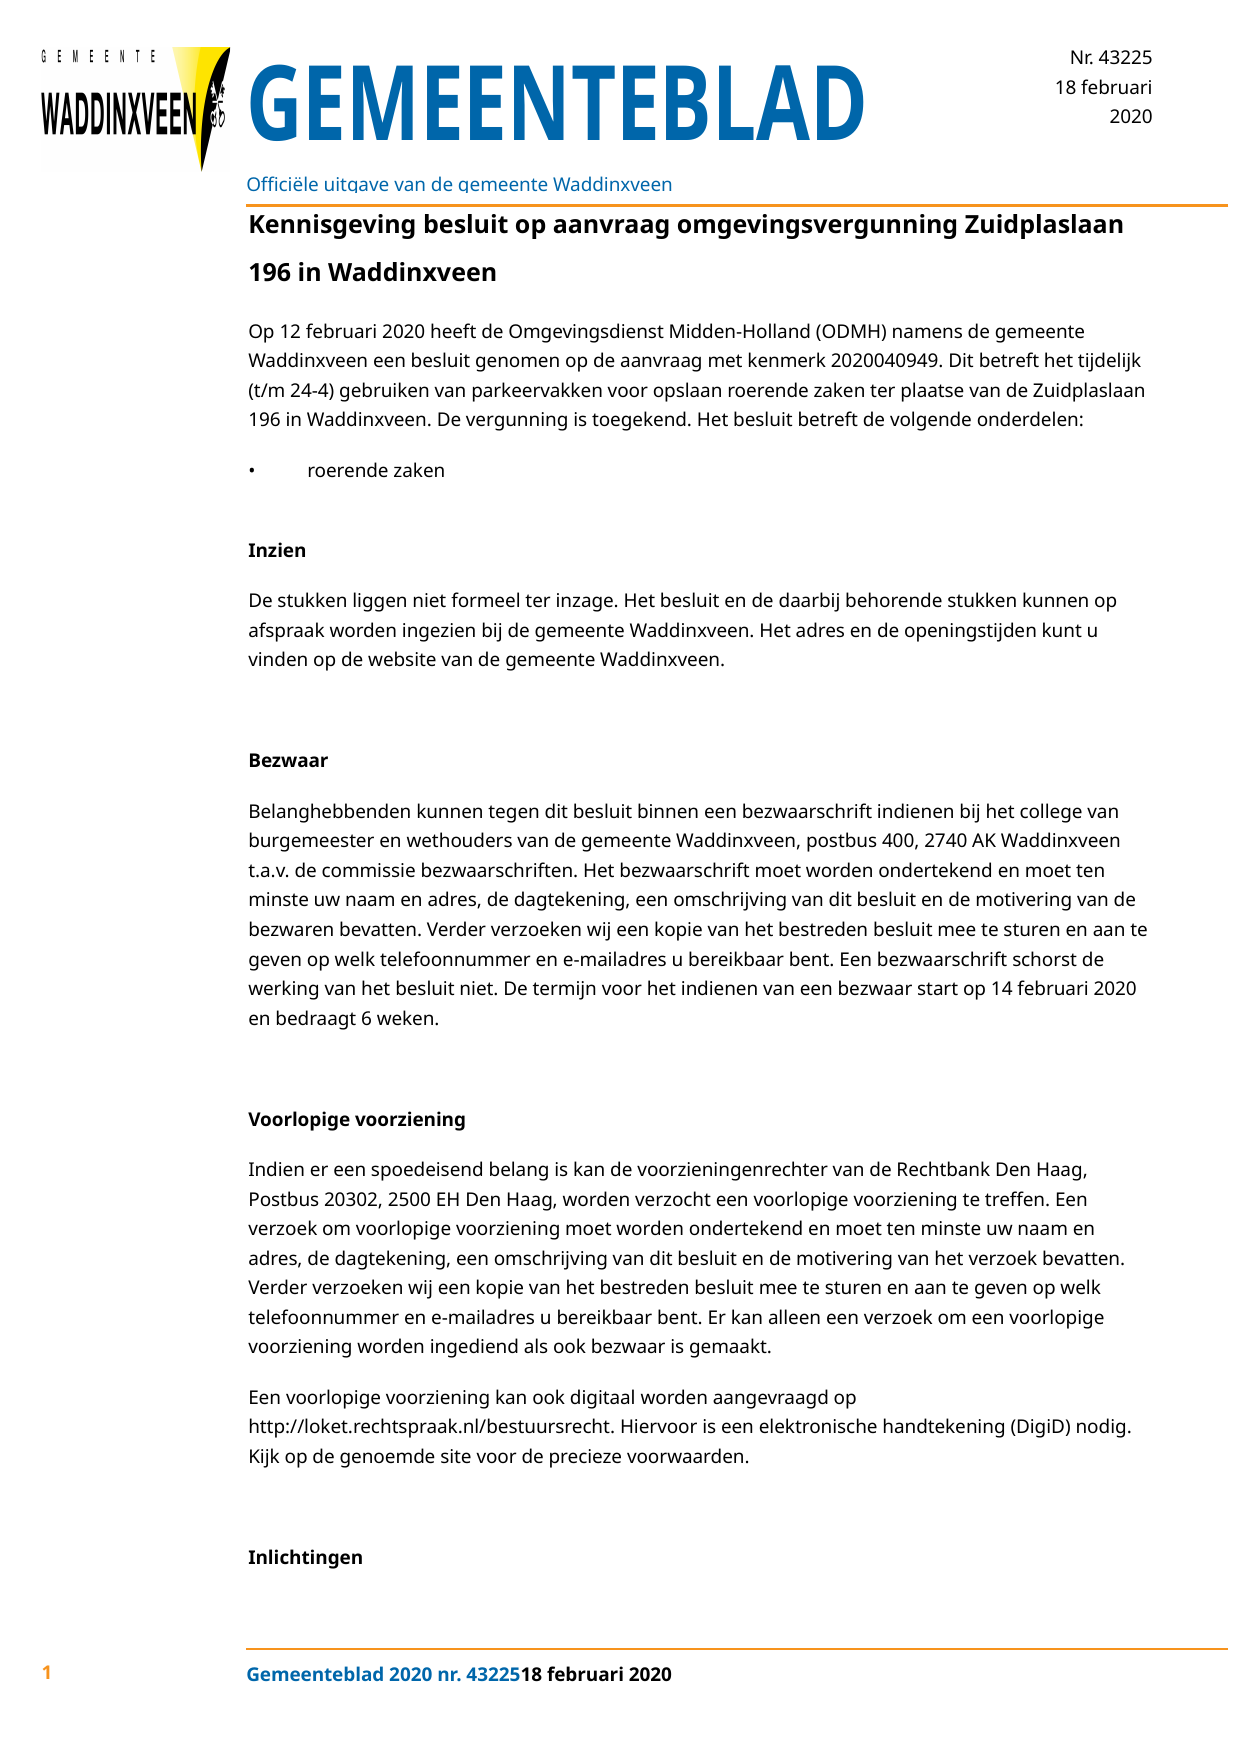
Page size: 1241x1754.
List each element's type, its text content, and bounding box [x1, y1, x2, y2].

text Kennisgeving besluit op aanvraag omgevingsvergunning Zuidplaslaan 196 in Waddinxveen [248, 207, 1152, 288]
text Een voorlopige voorziening kan ook digitaal worden aangevraagd op http://loket.rechtspraak.nl/bestuursrecht. Hiervoor is een elektronische handtekening (DigiD) nodig. Kijk op de genoemde site voor de precieze voorwaarden. [248, 1384, 1152, 1469]
picture [41, 47, 231, 172]
text Op 12 februari 2020 heeft de Omgevingsdienst Midden-Holland (ODMH) namens de gemeente Waddinxveen een besluit genomen op de aanvraag met kenmerk 2020040949. Dit betreft het tijdelijk (t/m 24-4) gebruiken van parkeervakken voor opslaan roerende zaken ter plaatse van de Zuidplaslaan 196 in Waddinxveen. De vergunning is toegekend. Het besluit betreft de volgende onderdelen: [248, 318, 1152, 432]
text De stukken liggen niet formeel ter inzage. Het besluit en de daarbij behorende stukken kunnen op afspraak worden ingezien bij de gemeente Waddinxveen. Het adres en de openingstijden kunt u vinden op de website van de gemeente Waddinxveen. [248, 587, 1152, 672]
text Voorlopige voorziening [248, 1106, 1152, 1132]
text Inzien [248, 537, 1152, 563]
text Bezwaar [248, 747, 1152, 773]
text Inlichtingen [248, 1544, 1152, 1570]
text Indien er een spoedeisend belang is kan de voorzieningenrechter van de Rechtbank Den Haag, Postbus 20302, 2500 EH Den Haag, worden verzocht een voorlopige voorziening te treffen. Een verzoek om voorlopige voorziening moet worden ondertekend en moet ten minste uw naam en adres, de dagtekening, een omschrijving van dit besluit en de motivering van het verzoek bevatten. Verder verzoeken wij een kopie van het bestreden besluit mee te sturen en aan te geven op welk telefoonnummer en e-mailadres u bereikbaar bent. Er kan alleen een verzoek om een voorlopige voorziening worden ingediend als ook bezwaar is gemaakt. [248, 1156, 1152, 1359]
list roerende zaken [248, 457, 1152, 483]
text Belanghebbenden kunnen tegen dit besluit binnen een bezwaarschrift indienen bij het college van burgemeester en wethouders van de gemeente Waddinxveen, postbus 400, 2740 AK Waddinxveen t.a.v. de commissie bezwaarschriften. Het bezwaarschrift moet worden ondertekend en moet ten minste uw naam en adres, de dagtekening, een omschrijving van dit besluit en de motivering van de bezwaren bevatten. Verder verzoeken wij een kopie van het bestreden besluit mee te sturen en aan te geven op welk telefoonnummer en e-mailadres u bereikbaar bent. Een bezwaarschrift schorst de werking van het besluit niet. De termijn voor het indienen van een bezwaar start op 14 februari 2020 en bedraagt 6 weken. [248, 798, 1152, 1031]
